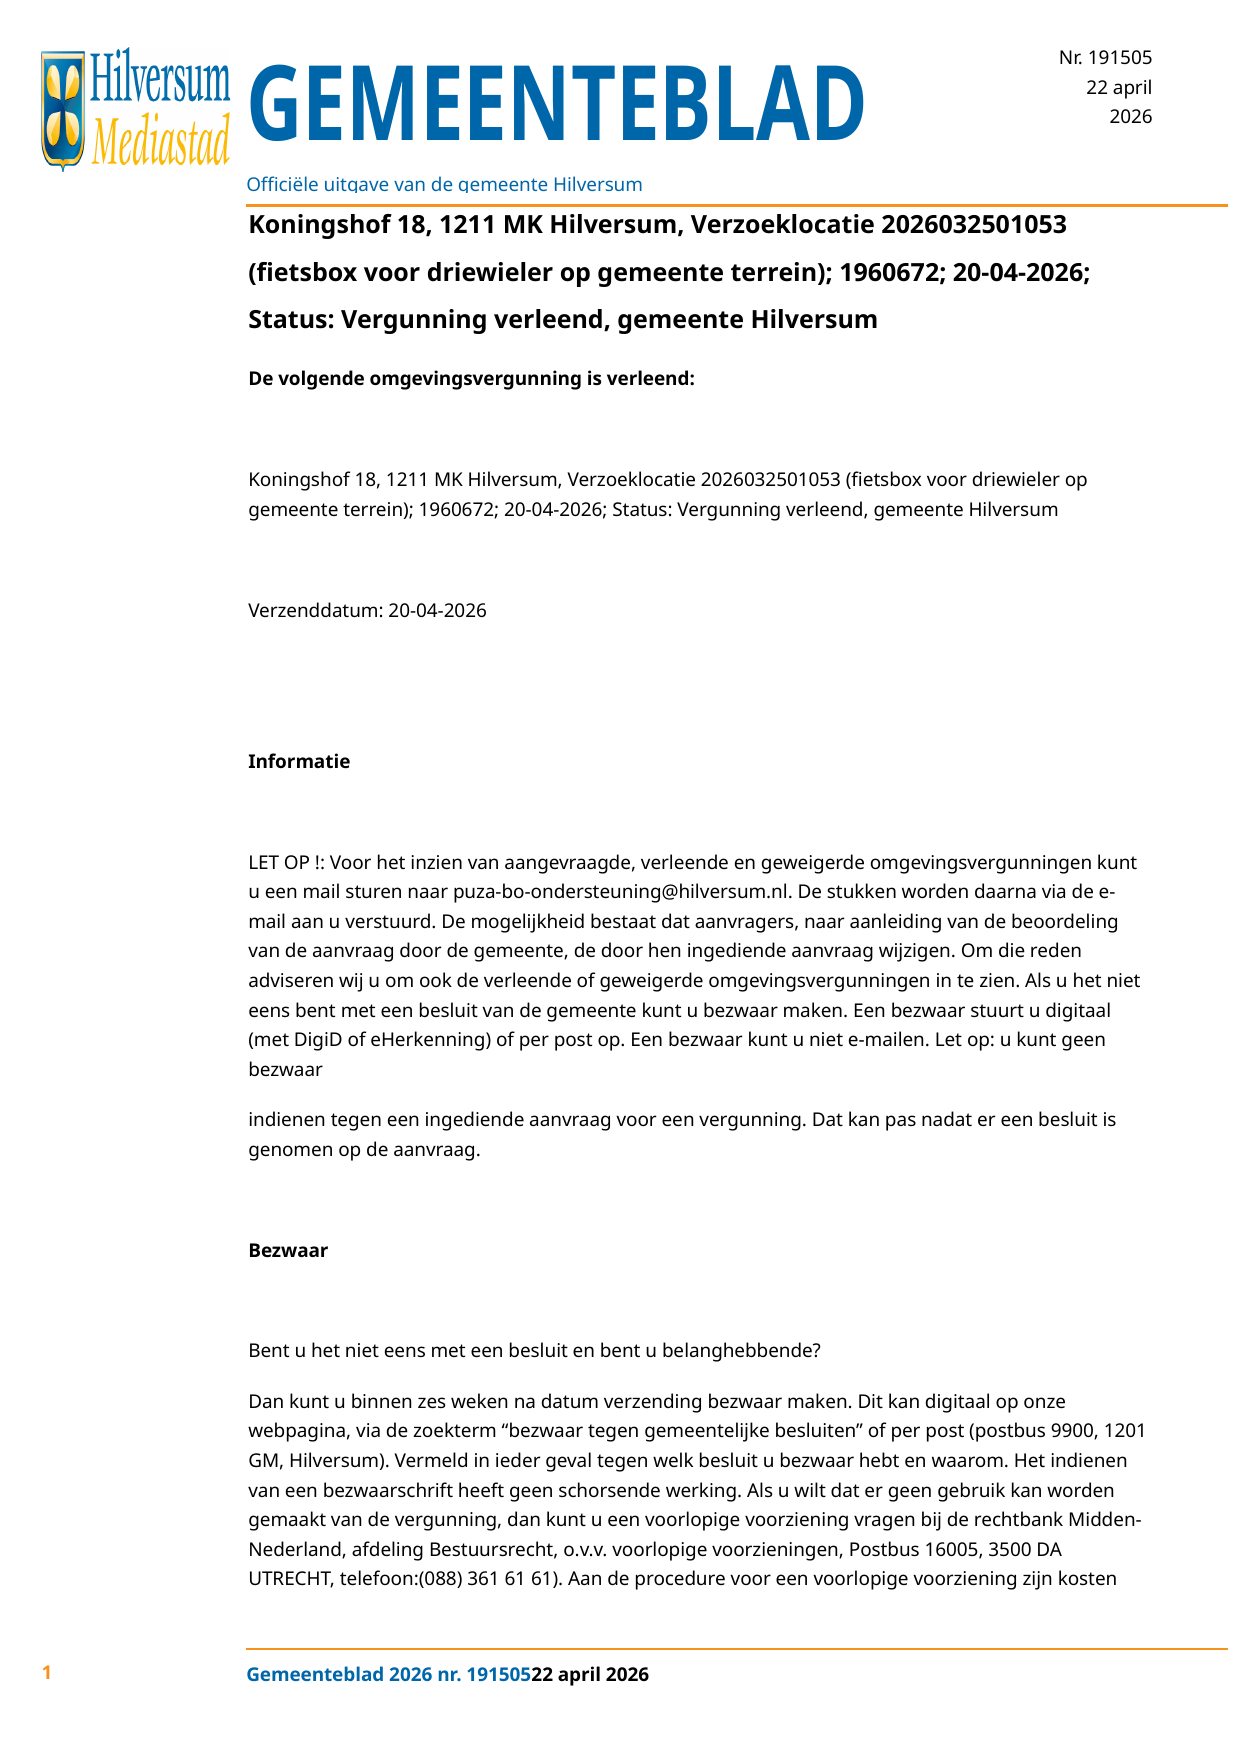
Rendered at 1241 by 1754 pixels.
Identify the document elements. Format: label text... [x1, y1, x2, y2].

text indienen tegen een ingediende aanvraag voor een vergunning. Dat kan pas nadat er een besluit is genomen op de aanvraag. [248, 1106, 1152, 1162]
text Verzenddatum: 20-04-2026 [248, 597, 1152, 622]
text Informatie [248, 748, 1152, 774]
text Koningshof 18, 1211 MK Hilversum, Verzoeklocatie 2026032501053 (fietsbox voor driewieler op gemeente terrein); 1960672; 20-04-2026; Status: Vergunning verleend, gemeente Hilversum [248, 466, 1152, 522]
text Dan kunt u binnen zes weken na datum verzending bezwaar maken. Dit kan digitaal op onze webpagina, via de zoekterm “bezwaar tegen gemeentelijke besluiten” of per post (postbus 9900, 1201 GM, Hilversum). Vermeld in ieder geval tegen welk besluit u bezwaar hebt en waarom. Het indienen van een bezwaarschrift heeft geen schorsende werking. Als u wilt dat er geen gebruik kan worden gemaakt van de vergunning, dan kunt u een voorlopige voorziening vragen bij de rechtbank Midden-Nederland, afdeling Bestuursrecht, o.v.v. voorlopige voorzieningen, Postbus 16005, 3500 DA UTRECHT, telefoon:(088) 361 61 61). Aan de procedure voor een voorlopige voorziening zijn kosten [248, 1388, 1152, 1591]
text De volgende omgevingsvergunning is verleend: [248, 366, 1152, 391]
picture [41, 47, 231, 172]
text LET OP !: Voor het inzien van aangevraagde, verleende en geweigerde omgevingsvergunningen kunt u een mail sturen naar puza-bo-ondersteuning@hilversum.nl. De stukken worden daarna via de e-mail aan u verstuurd. De mogelijkheid bestaat dat aanvragers, naar aanleiding van de beoordeling van de aanvraag door de gemeente, de door hen ingediende aanvraag wijzigen. Om die reden adviseren wij u om ook de verleende of geweigerde omgevingsvergunningen in te zien. Als u het niet eens bent met een besluit van de gemeente kunt u bezwaar maken. Een bezwaar stuurt u digitaal (met DigiD of eHerkenning) of per post op. Een bezwaar kunt u niet e-mailen. Let op: u kunt geen bezwaar [248, 849, 1152, 1082]
text Bezwaar [248, 1237, 1152, 1262]
text Bent u het niet eens met een besluit en bent u belanghebbende? [248, 1338, 1152, 1363]
text Koningshof 18, 1211 MK Hilversum, Verzoeklocatie 2026032501053 (fietsbox voor driewieler op gemeente terrein); 1960672; 20-04-2026; Status: Vergunning verleend, gemeente Hilversum [248, 207, 1152, 336]
